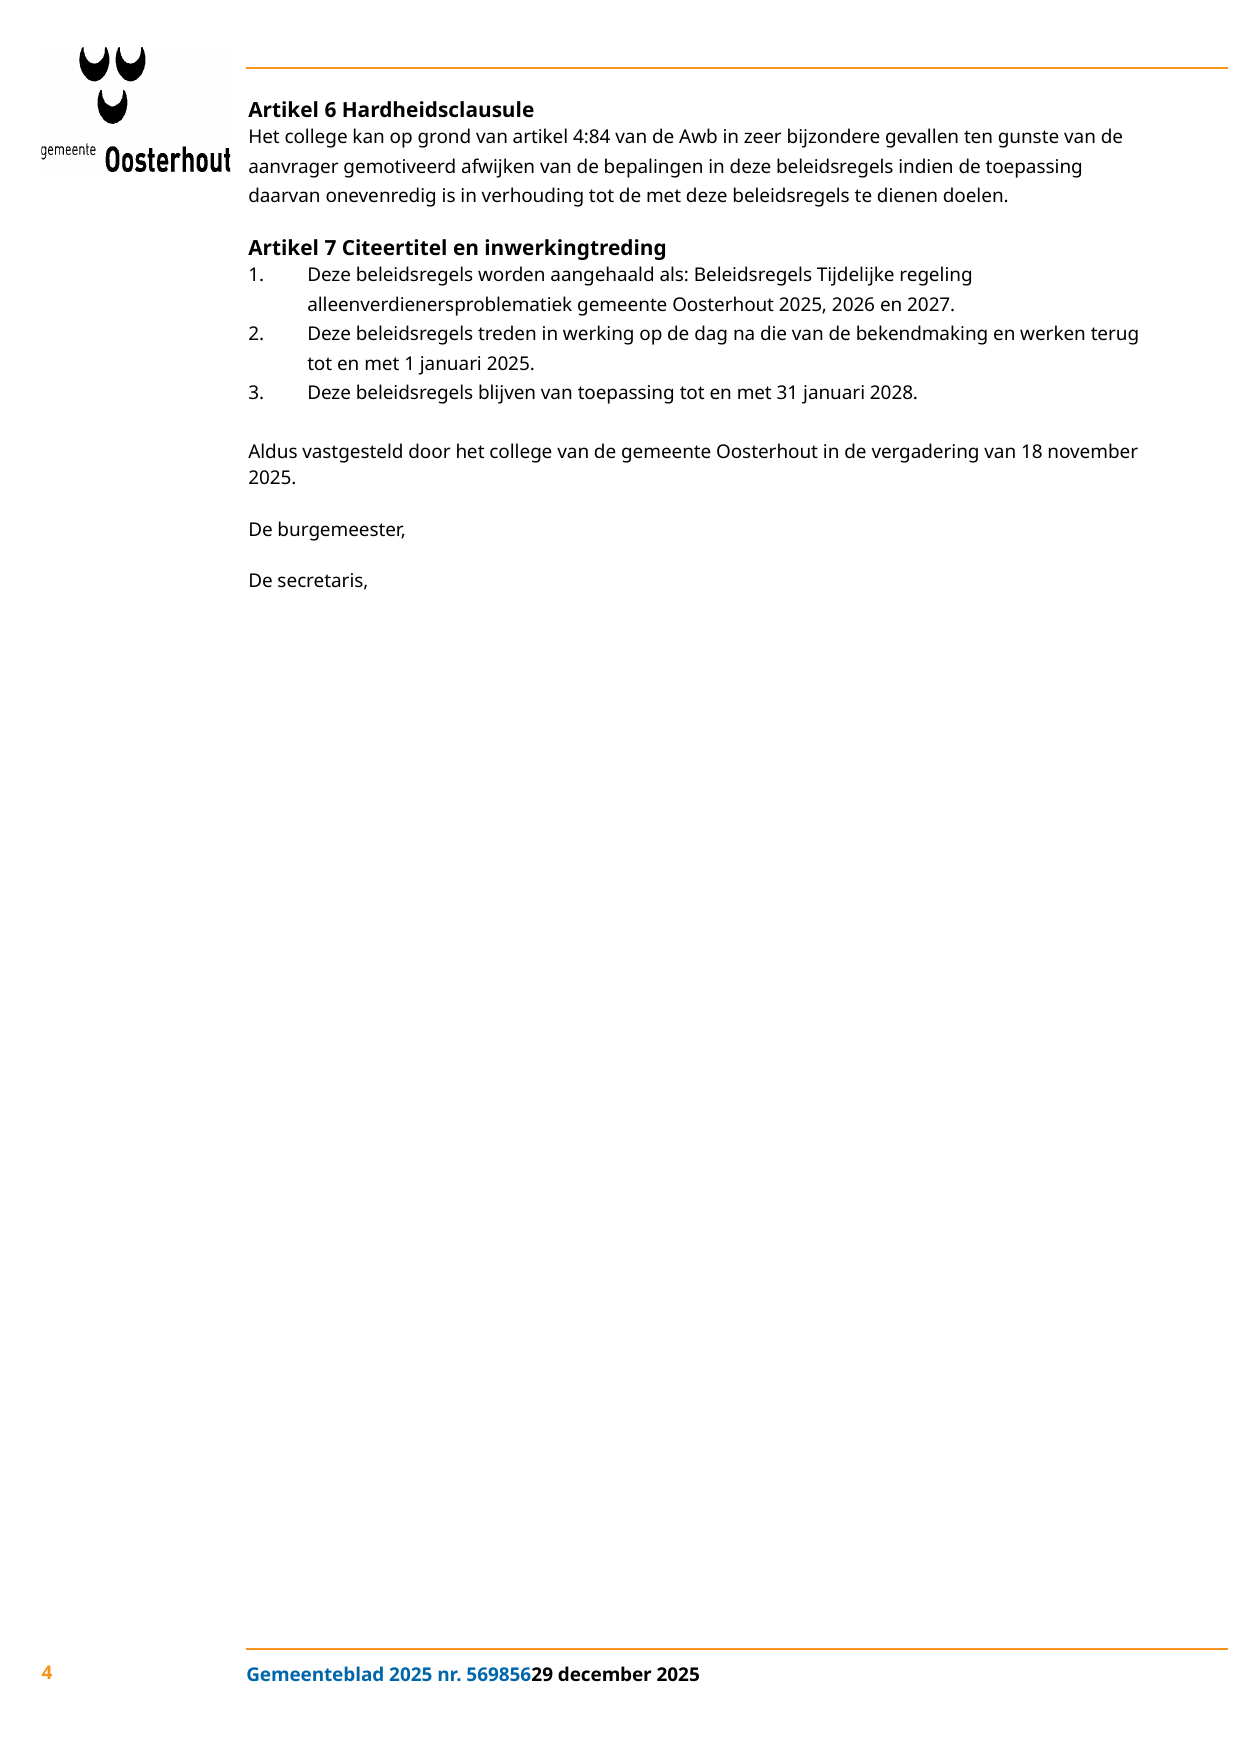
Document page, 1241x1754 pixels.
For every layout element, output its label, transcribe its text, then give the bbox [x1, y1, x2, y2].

text Artikel 7 Citeertitel en inwerkingtreding [248, 233, 1152, 261]
text Aldus vastgesteld door het college van de gemeente Oosterhout in de vergadering van 18 november 2025. [248, 439, 1152, 490]
list Deze beleidsregels treden in werking op de dag na die van de bekendmaking en werken terug tot en met 1 januari 2025. [248, 320, 1152, 376]
list Deze beleidsregels blijven van toepassing tot en met 31 januari 2028. [248, 379, 1152, 405]
text Het college kan op grond van artikel 4:84 van de Awb in zeer bijzondere gevallen ten gunste van de aanvrager gemotiveerd afwijken van de bepalingen in deze beleidsregels indien de toepassing daarvan onevenredig is in verhouding tot de met deze beleidsregels te dienen doelen. [248, 123, 1152, 208]
picture [41, 47, 231, 172]
list Deze beleidsregels worden aangehaald als: Beleidsregels Tijdelijke regeling alleenverdienersproblematiek gemeente Oosterhout 2025, 2026 en 2027. [248, 261, 1152, 317]
text Artikel 6 Hardheidsclausule [248, 95, 1152, 123]
text De burgemeester, [248, 516, 1152, 542]
text De secretaris, [248, 567, 1152, 593]
